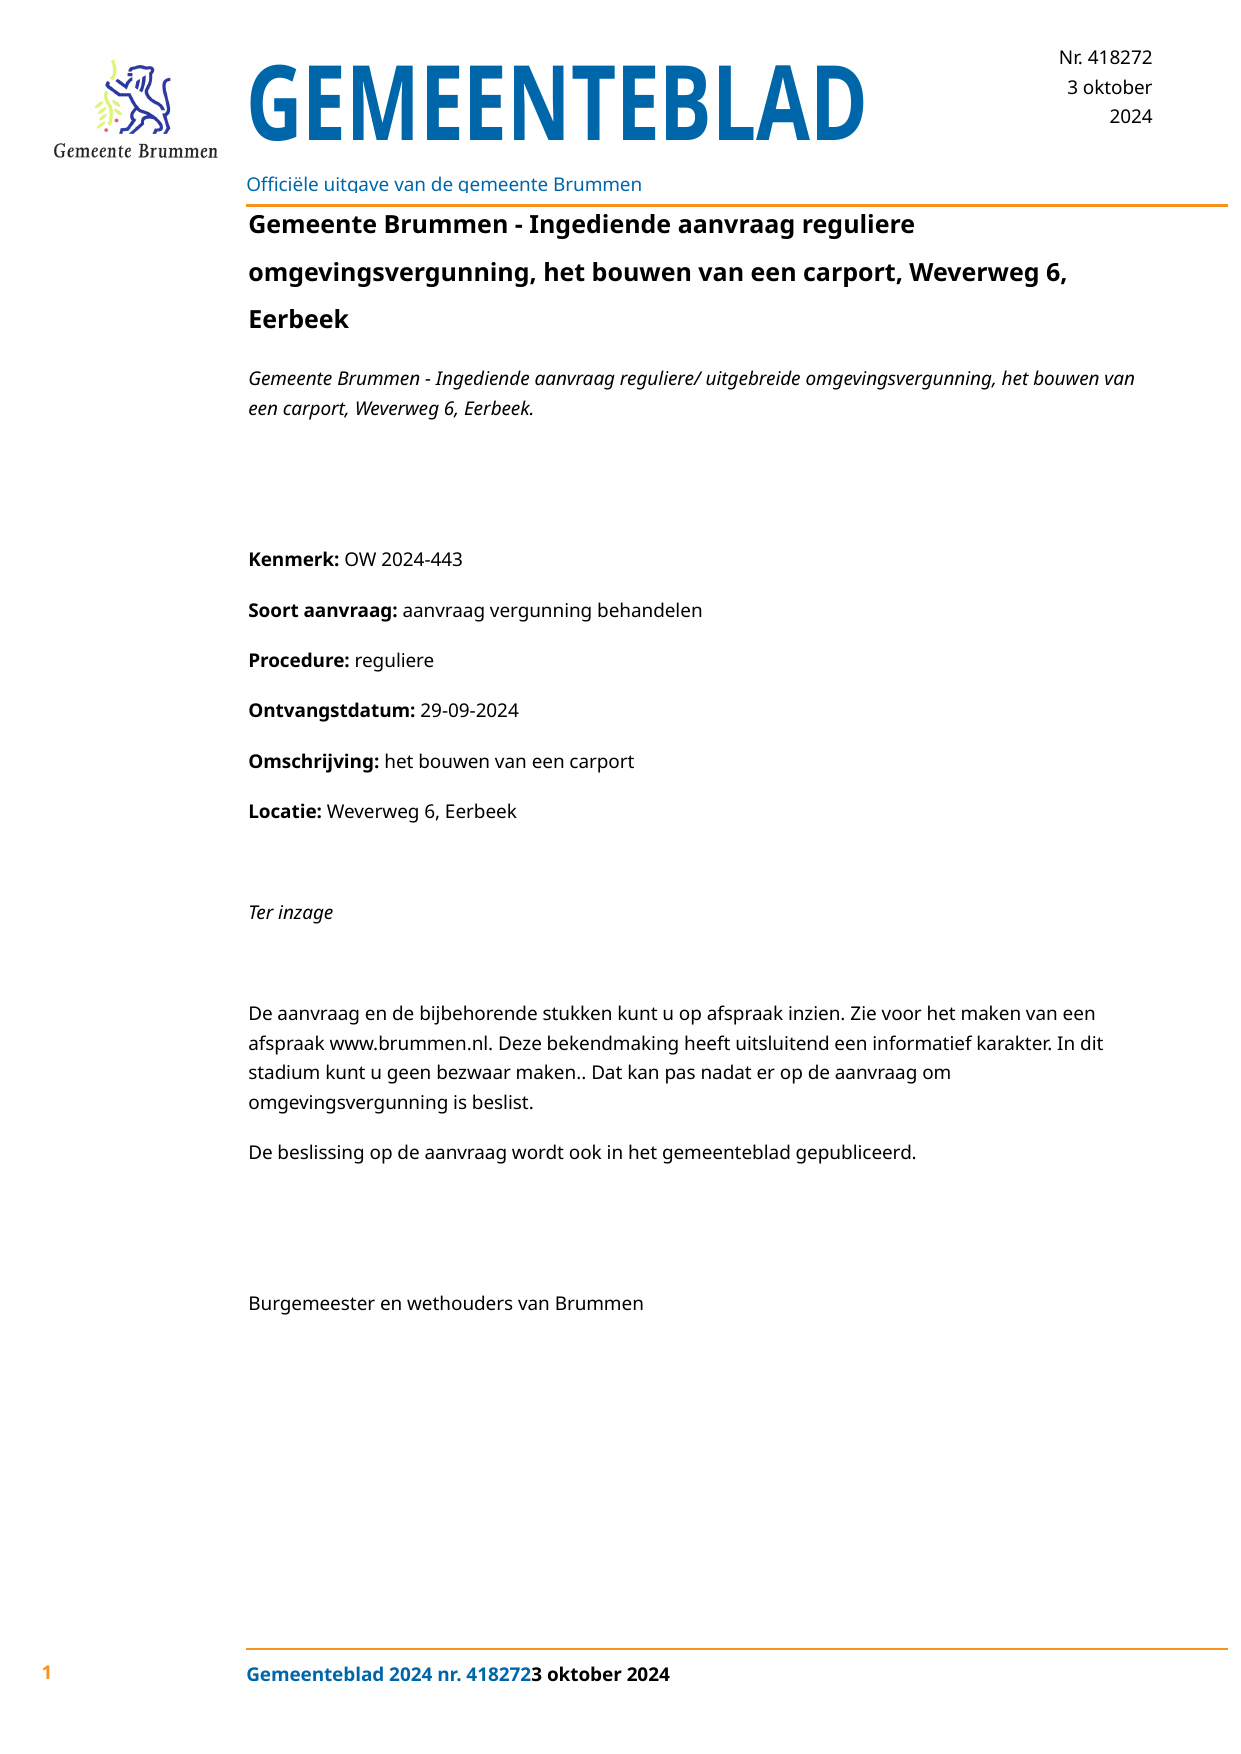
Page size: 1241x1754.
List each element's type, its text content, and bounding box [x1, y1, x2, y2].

text Soort aanvraag: aanvraag vergunning behandelen [248, 597, 1152, 622]
text Procedure: reguliere [248, 647, 1152, 673]
text Ter inzage [248, 899, 1152, 925]
text Burgemeester en wethouders van Brummen [248, 1291, 1152, 1316]
text Gemeente Brummen - Ingediende aanvraag reguliere/ uitgebreide omgevingsvergunning, het bouwen van een carport, Weverweg 6, Eerbeek. [248, 366, 1152, 421]
text Locatie: Weverweg 6, Eerbeek [248, 798, 1152, 824]
text Omschrijving: het bouwen van een carport [248, 748, 1152, 774]
text Gemeente Brummen - Ingediende aanvraag reguliere omgevingsvergunning, het bouwen van een carport, Weverweg 6, Eerbeek [248, 207, 1152, 336]
text Ontvangstdatum: 29-09-2024 [248, 698, 1152, 723]
text Kenmerk: OW 2024-443 [248, 546, 1152, 572]
text De aanvraag en de bijbehorende stukken kunt u op afspraak inzien. Zie voor het maken van een afspraak www.brummen.nl. Deze bekendmaking heeft uitsluitend een informatief karakter. In dit stadium kunt u geen bezwaar maken.. Dat kan pas nadat er op de aanvraag om omgevingsvergunning is beslist. [248, 1000, 1152, 1114]
picture [41, 47, 231, 172]
text De beslissing op de aanvraag wordt ook in het gemeenteblad gepubliceerd. [248, 1139, 1152, 1165]
